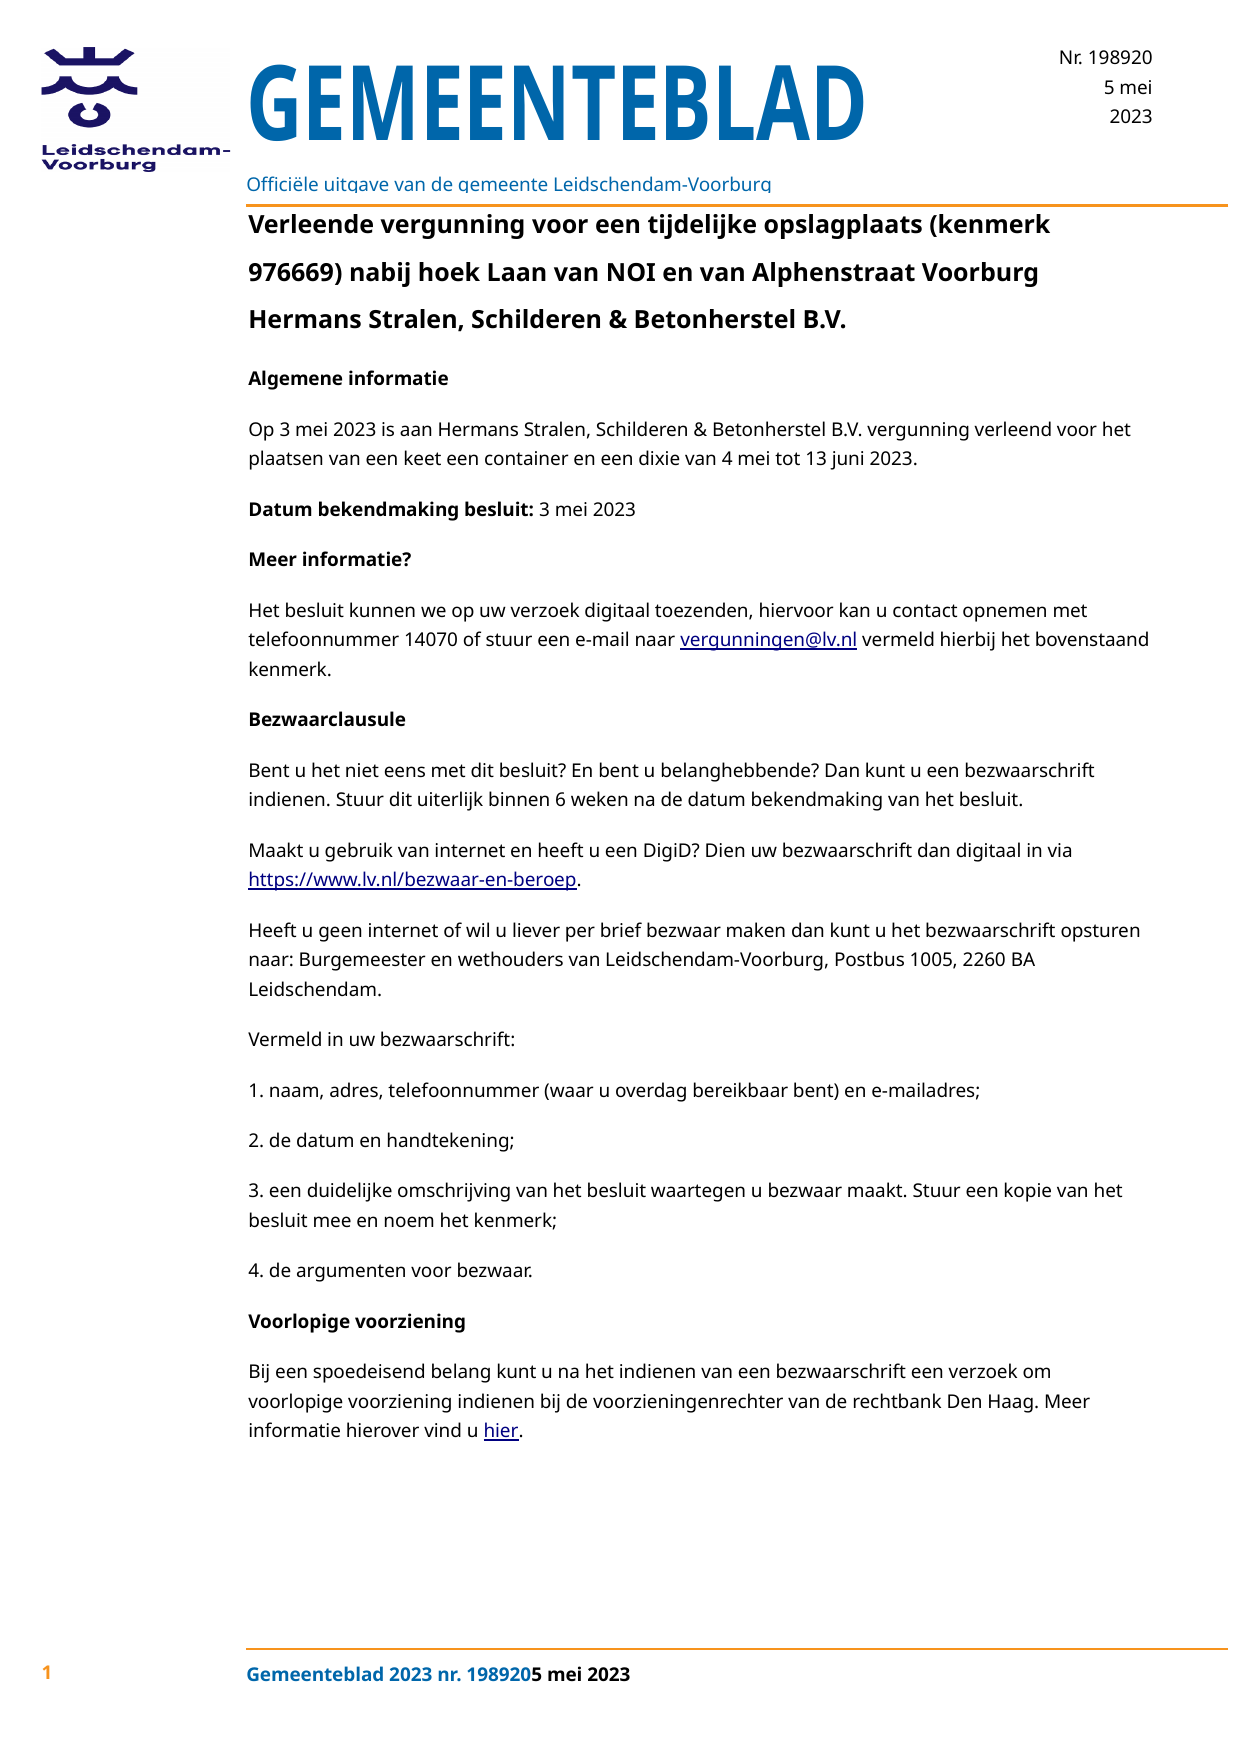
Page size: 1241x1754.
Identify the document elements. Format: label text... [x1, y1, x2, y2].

picture [41, 47, 231, 172]
text Maakt u gebruik van internet en heeft u een DigiD? Dien uw bezwaarschrift dan digitaal in via https://www.lv.nl/bezwaar-en-beroep. [248, 837, 1152, 892]
text Verleende vergunning voor een tijdelijke opslagplaats (kenmerk 976669) nabij hoek Laan van NOI en van Alphenstraat Voorburg Hermans Stralen, Schilderen & Betonherstel B.V. [248, 207, 1152, 336]
text 3. een duidelijke omschrijving van het besluit waartegen u bezwaar maakt. Stuur een kopie van het besluit mee en noem het kenmerk; [248, 1178, 1152, 1233]
text 1. naam, adres, telefoonnummer (waar u overdag bereikbaar bent) en e-mailadres; [248, 1077, 1152, 1102]
text Op 3 mei 2023 is aan Hermans Stralen, Schilderen & Betonherstel B.V. vergunning verleend voor het plaatsen van een keet een container en een dixie van 4 mei tot 13 juni 2023. [248, 416, 1152, 471]
text Bezwaarclausule [248, 706, 1152, 732]
text Het besluit kunnen we op uw verzoek digitaal toezenden, hiervoor kan u contact opnemen met telefoonnummer 14070 of stuur een e-mail naar vergunningen@lv.nl vermeld hierbij het bovenstaand kenmerk. [248, 597, 1152, 682]
text Meer informatie? [248, 546, 1152, 572]
text 2. de datum en handtekening; [248, 1127, 1152, 1153]
text Datum bekendmaking besluit: 3 mei 2023 [248, 496, 1152, 522]
text Voorlopige voorziening [248, 1308, 1152, 1334]
text Bij een spoedeisend belang kunt u na het indienen van een bezwaarschrift een verzoek om voorlopige voorziening indienen bij de voorzieningenrechter van de rechtbank Den Haag. Meer informatie hierover vind u hier. [248, 1358, 1152, 1443]
text Algemene informatie [248, 366, 1152, 391]
text 4. de argumenten voor bezwaar. [248, 1258, 1152, 1283]
text Vermeld in uw bezwaarschrift: [248, 1026, 1152, 1052]
text Bent u het niet eens met dit besluit? En bent u belanghebbende? Dan kunt u een bezwaarschrift indienen. Stuur dit uiterlijk binnen 6 weken na de datum bekendmaking van het besluit. [248, 757, 1152, 812]
text Heeft u geen internet of wil u liever per brief bezwaar maken dan kunt u het bezwaarschrift opsturen naar: Burgemeester en wethouders van Leidschendam-Voorburg, Postbus 1005, 2260 BA Leidschendam. [248, 917, 1152, 1002]
